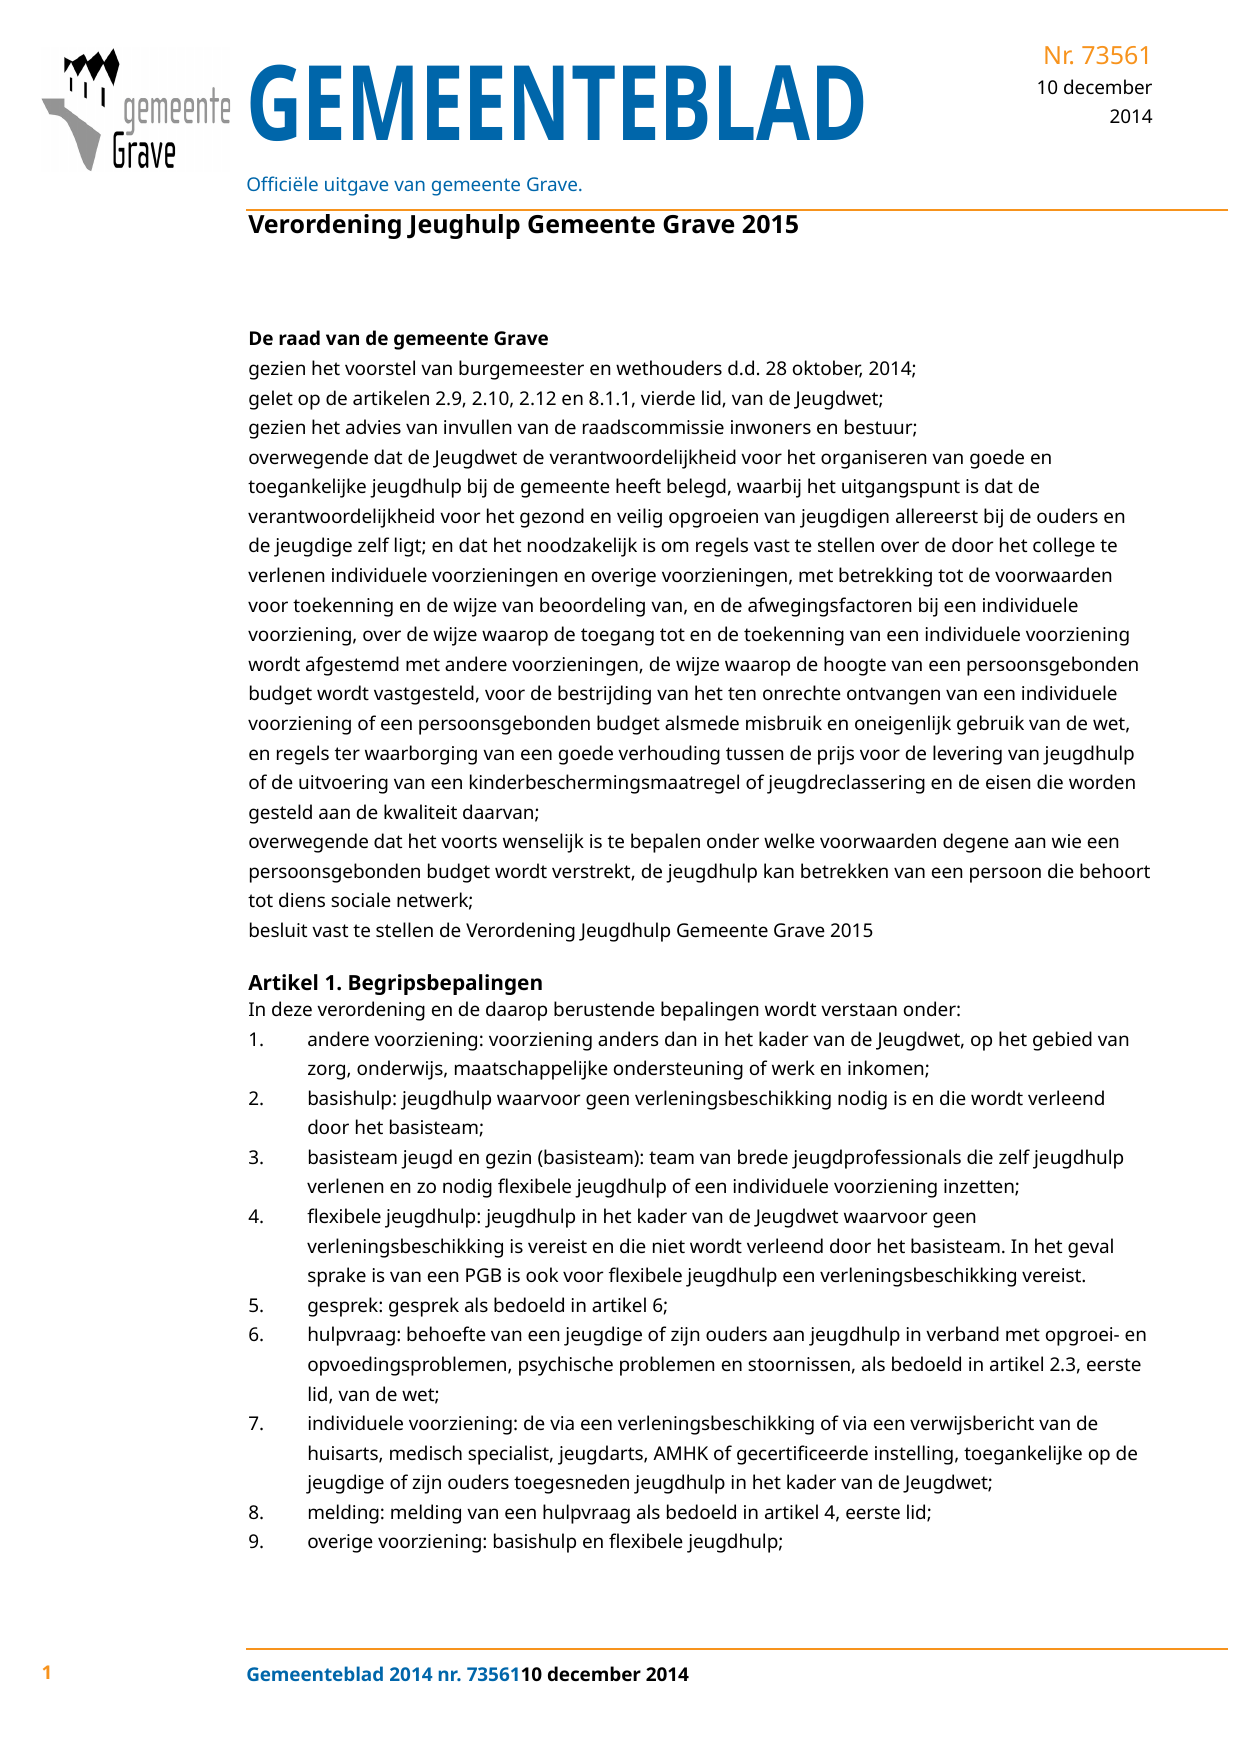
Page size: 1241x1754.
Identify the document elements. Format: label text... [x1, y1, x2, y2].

list basishulp: jeugdhulp waarvoor geen verleningsbeschikking nodig is en die wordt verleend door het basisteam; [248, 1085, 1152, 1140]
text Artikel 1. Begripsbepalingen [248, 968, 1152, 996]
text gezien het voorstel van burgemeester en wethouders d.d. 28 oktober, 2014; [248, 355, 1152, 381]
text De raad van de gemeente Grave [248, 326, 1152, 351]
list basisteam jeugd en gezin (basisteam): team van brede jeugdprofessionals die zelf jeugdhulp verlenen en zo nodig flexibele jeugdhulp of een individuele voorziening inzetten; [248, 1144, 1152, 1199]
list overige voorziening: basishulp en flexibele jeugdhulp; [248, 1529, 1152, 1554]
picture [41, 47, 231, 172]
text gelet op de artikelen 2.9, 2.10, 2.12 en 8.1.1, vierde lid, van de Jeugdwet; [248, 385, 1152, 411]
text In deze verordening en de daarop berustende bepalingen wordt verstaan onder: [248, 996, 1152, 1022]
list flexibele jeugdhulp: jeugdhulp in het kader van de Jeugdwet waarvoor geen verleningsbeschikking is vereist en die niet wordt verleend door het basisteam. In het geval sprake is van een PGB is ook voor flexibele jeugdhulp een verleningsbeschikking vereist. [248, 1203, 1152, 1288]
list hulpvraag: behoefte van een jeugdige of zijn ouders aan jeugdhulp in verband met opgroei- en opvoedingsproblemen, psychische problemen en stoornissen, als bedoeld in artikel 2.3, eerste lid, van de wet; [248, 1322, 1152, 1406]
text overwegende dat de Jeugdwet de verantwoordelijkheid voor het organiseren van goede en toegankelijke jeugdhulp bij de gemeente heeft belegd, waarbij het uitgangspunt is dat de verantwoordelijkheid voor het gezond en veilig opgroeien van jeugdigen allereerst bij de ouders en de jeugdige zelf ligt; en dat het noodzakelijk is om regels vast te stellen over de door het college te verlenen individuele voorzieningen en overige voorzieningen, met betrekking tot de voorwaarden voor toekenning en de wijze van beoordeling van, en de afwegingsfactoren bij een individuele voorziening, over de wijze waarop de toegang tot en de toekenning van een individuele voorziening wordt afgestemd met andere voorzieningen, de wijze waarop de hoogte van een persoonsgebonden budget wordt vastgesteld, voor de bestrijding van het ten onrechte ontvangen van een individuele voorziening of een persoonsgebonden budget alsmede misbruik en oneigenlijk gebruik van de wet, en regels ter waarborging van een goede verhouding tussen de prijs voor de levering van jeugdhulp of de uitvoering van een kinderbeschermingsmaatregel of jeugdreclassering en de eisen die worden gesteld aan de kwaliteit daarvan; [248, 444, 1152, 825]
text Verordening Jeughulp Gemeente Grave 2015 [248, 211, 1152, 241]
list melding: melding van een hulpvraag als bedoeld in artikel 4, eerste lid; [248, 1499, 1152, 1525]
text overwegende dat het voorts wenselijk is te bepalen onder welke voorwaarden degene aan wie een persoonsgebonden budget wordt verstrekt, de jeugdhulp kan betrekken van een persoon die behoort tot diens sociale netwerk; [248, 828, 1152, 913]
list individuele voorziening: de via een verleningsbeschikking of via een verwijsbericht van de huisarts, medisch specialist, jeugdarts, AMHK of gecertificeerde instelling, toegankelijke op de jeugdige of zijn ouders toegesneden jeugdhulp in het kader van de Jeugdwet; [248, 1410, 1152, 1495]
list gesprek: gesprek als bedoeld in artikel 6; [248, 1292, 1152, 1318]
list andere voorziening: voorziening anders dan in het kader van de Jeugdwet, op het gebied van zorg, onderwijs, maatschappelijke ondersteuning of werk en inkomen; [248, 1026, 1152, 1081]
text gezien het advies van invullen van de raadscommissie inwoners en bestuur; [248, 414, 1152, 440]
text besluit vast te stellen de Verordening Jeugdhulp Gemeente Grave 2015 [248, 917, 1152, 943]
